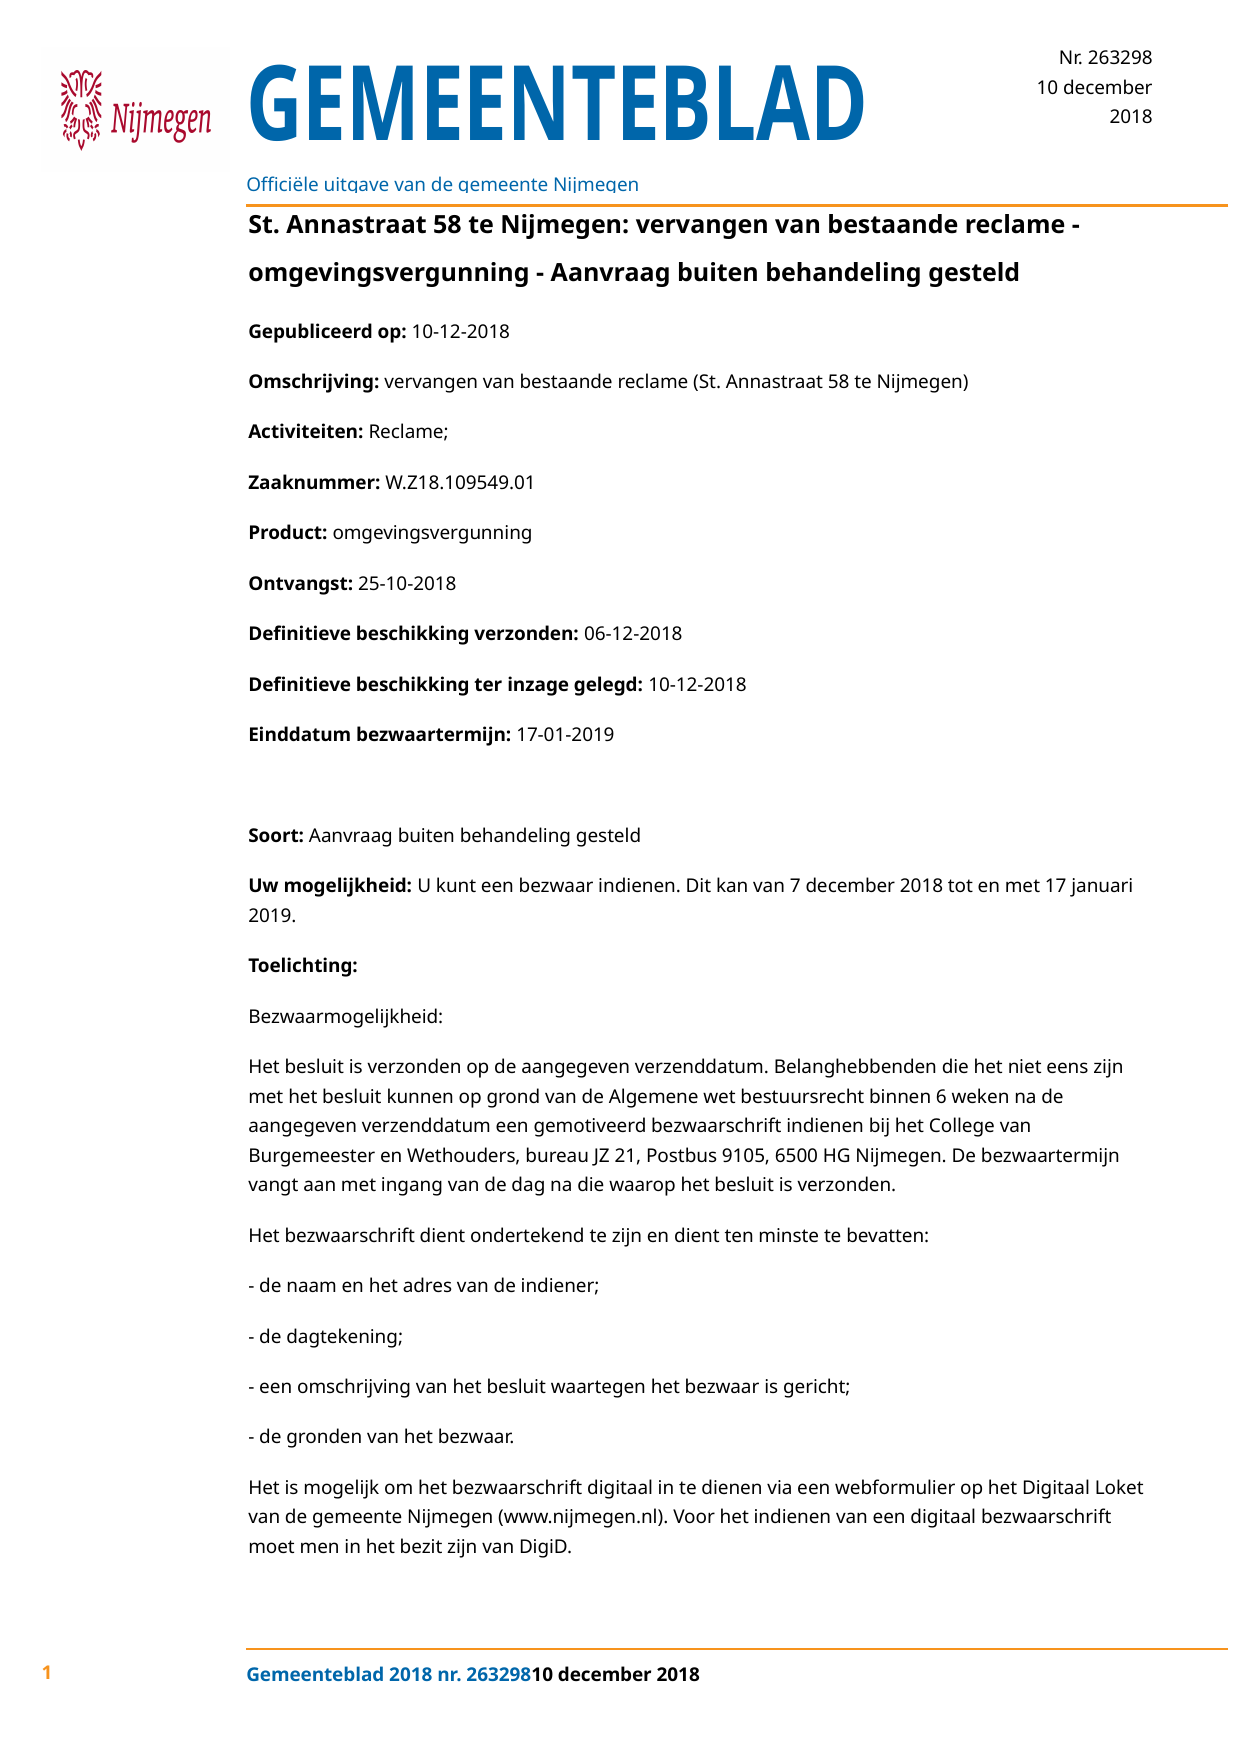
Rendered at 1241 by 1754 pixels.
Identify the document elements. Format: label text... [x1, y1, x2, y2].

text Het besluit is verzonden op de aangegeven verzenddatum. Belanghebbenden die het niet eens zijn met het besluit kunnen op grond van de Algemene wet bestuursrecht binnen 6 weken na de aangegeven verzenddatum een gemotiveerd bezwaarschrift indienen bij het College van Burgemeester en Wethouders, bureau JZ 21, Postbus 9105, 6500 HG Nijmegen. De bezwaartermijn vangt aan met ingang van de dag na die waarop het besluit is verzonden. [248, 1053, 1152, 1197]
text - de gronden van het bezwaar. [248, 1424, 1152, 1449]
text Uw mogelijkheid: U kunt een bezwaar indienen. Dit kan van 7 december 2018 tot en met 17 januari 2019. [248, 872, 1152, 928]
text Gepubliceerd op: 10-12-2018 [248, 318, 1152, 344]
text Product: omgevingsvergunning [248, 519, 1152, 545]
text Omschrijving: vervangen van bestaande reclame (St. Annastraat 58 te Nijmegen) [248, 368, 1152, 394]
text Zaaknummer: W.Z18.109549.01 [248, 469, 1152, 495]
text Ontvangst: 25-10-2018 [248, 570, 1152, 596]
text Toelichting: [248, 952, 1152, 978]
text - de dagtekening; [248, 1323, 1152, 1349]
text Bezwaarmogelijkheid: [248, 1003, 1152, 1029]
text Soort: Aanvraag buiten behandeling gesteld [248, 822, 1152, 848]
text - een omschrijving van het besluit waartegen het bezwaar is gericht; [248, 1373, 1152, 1399]
text Definitieve beschikking ter inzage gelegd: 10-12-2018 [248, 671, 1152, 697]
text Definitieve beschikking verzonden: 06-12-2018 [248, 620, 1152, 646]
text Einddatum bezwaartermijn: 17-01-2019 [248, 721, 1152, 747]
text Het bezwaarschrift dient ondertekend te zijn en dient ten minste te bevatten: [248, 1222, 1152, 1248]
text Activiteiten: Reclame; [248, 419, 1152, 444]
text - de naam en het adres van de indiener; [248, 1272, 1152, 1298]
text St. Annastraat 58 te Nijmegen: vervangen van bestaande reclame - omgevingsvergunning - Aanvraag buiten behandeling gesteld [248, 207, 1152, 288]
text Het is mogelijk om het bezwaarschrift digitaal in te dienen via een webformulier op het Digitaal Loket van de gemeente Nijmegen (www.nijmegen.nl). Voor het indienen van een digitaal bezwaarschrift moet men in het bezit zijn van DigiD. [248, 1474, 1152, 1559]
picture [41, 47, 231, 172]
